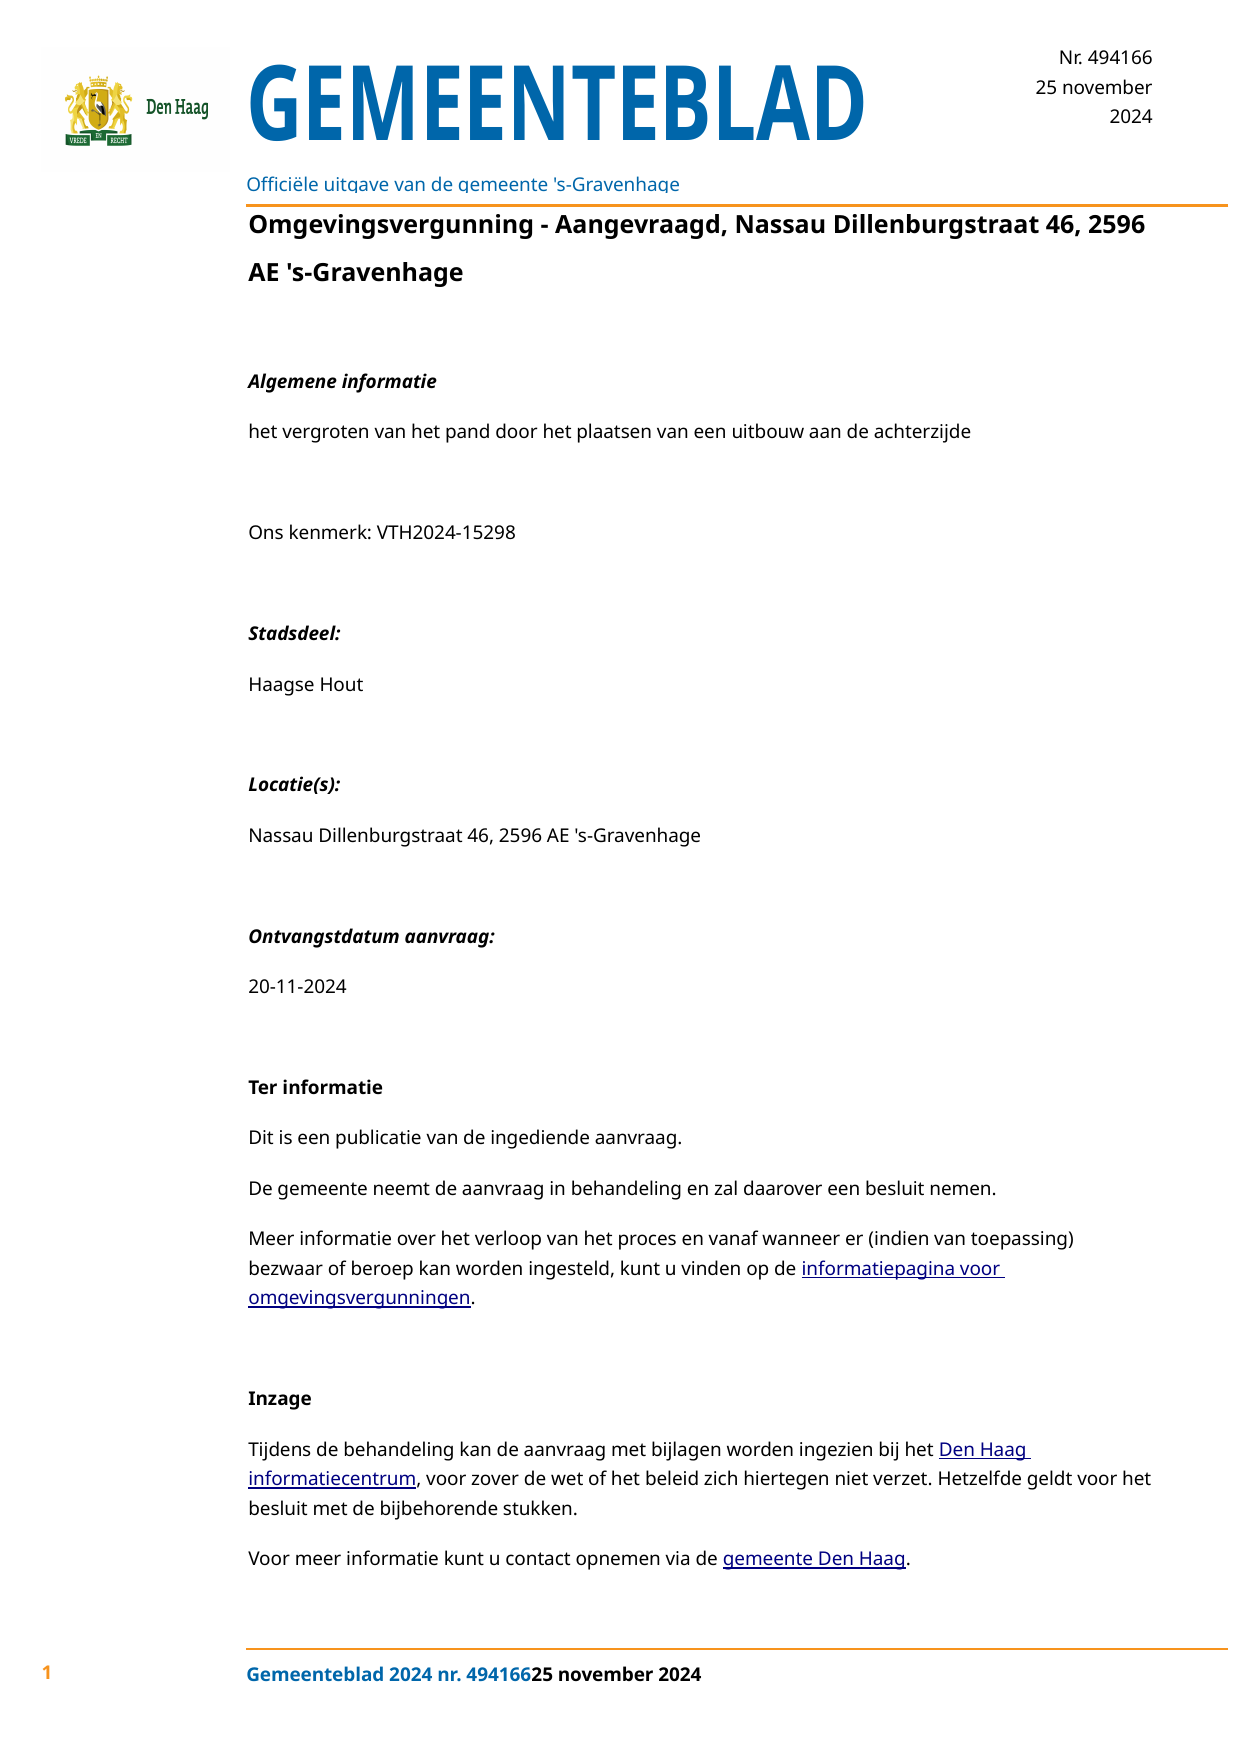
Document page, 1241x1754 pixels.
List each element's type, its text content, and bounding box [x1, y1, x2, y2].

text Inzage [248, 1385, 1152, 1411]
text Meer informatie over het verloop van het proces en vanaf wanneer er (indien van toepassing) bezwaar of beroep kan worden ingesteld, kunt u vinden op de informatiepagina voor omgevingsvergunningen. [248, 1225, 1152, 1310]
picture [41, 47, 231, 172]
text Haagse Hout [248, 671, 1152, 697]
text De gemeente neemt de aanvraag in behandeling en zal daarover een besluit nemen. [248, 1175, 1152, 1201]
text Tijdens de behandeling kan de aanvraag met bijlagen worden ingezien bij het Den Haag informatiecentrum, voor zover de wet of het beleid zich hiertegen niet verzet. Hetzelfde geldt voor het besluit met de bijbehorende stukken. [248, 1436, 1152, 1521]
text Ontvangstdatum aanvraag: [248, 923, 1152, 949]
text Dit is een publicatie van de ingediende aanvraag. [248, 1124, 1152, 1150]
text Nassau Dillenburgstraat 46, 2596 AE 's-Gravenhage [248, 822, 1152, 848]
text het vergroten van het pand door het plaatsen van een uitbouw aan de achterzijde [248, 419, 1152, 444]
text Voor meer informatie kunt u contact opnemen via de gemeente Den Haag. [248, 1545, 1152, 1571]
text Locatie(s): [248, 772, 1152, 797]
text Stadsdeel: [248, 620, 1152, 646]
text Omgevingsvergunning - Aangevraagd, Nassau Dillenburgstraat 46, 2596 AE 's-Gravenhage [248, 207, 1152, 288]
text Ons kenmerk: VTH2024-15298 [248, 519, 1152, 545]
text Ter informatie [248, 1074, 1152, 1100]
text 20-11-2024 [248, 973, 1152, 999]
text Algemene informatie [248, 368, 1152, 394]
